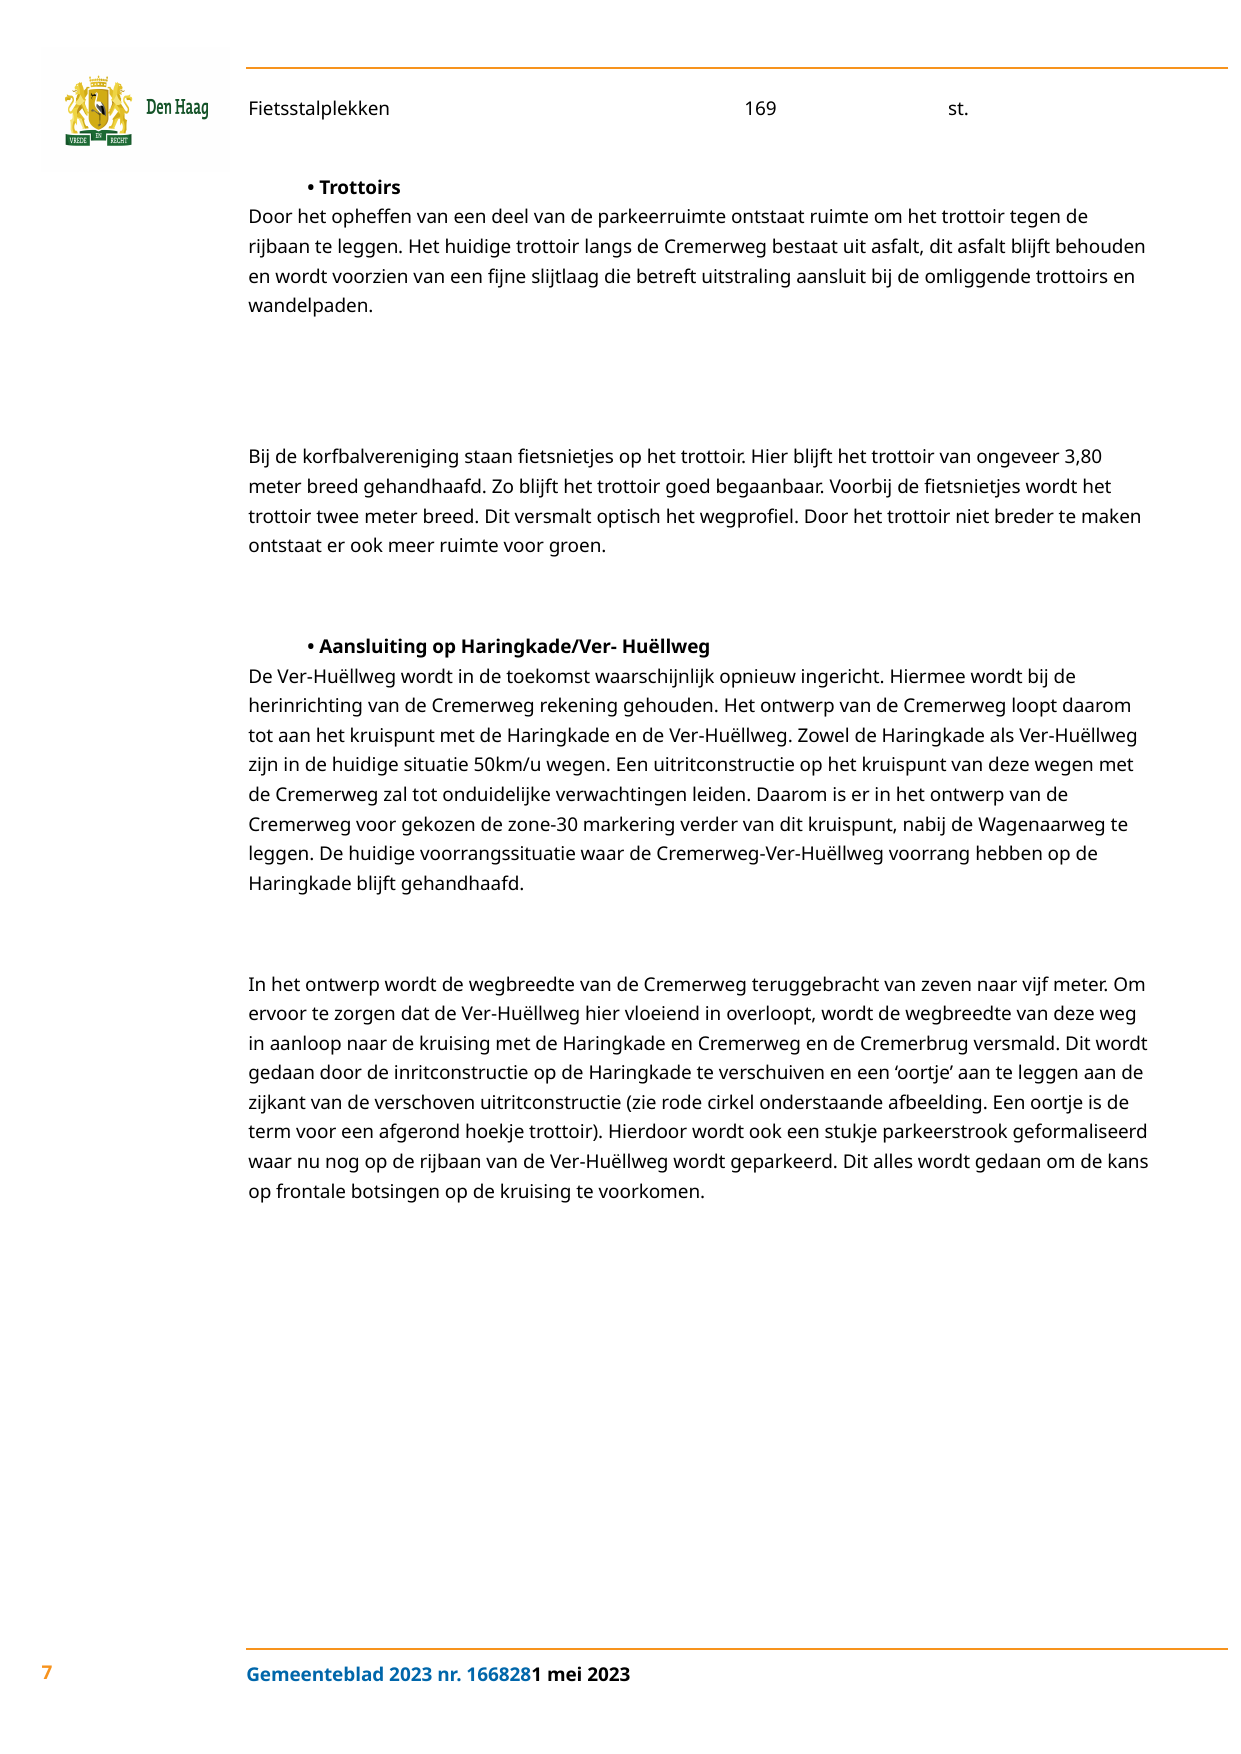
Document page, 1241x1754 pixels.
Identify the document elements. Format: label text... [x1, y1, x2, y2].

text Door het opheffen van een deel van de parkeerruimte ontstaat ruimte om het trottoir tegen de rijbaan te leggen. Het huidige trottoir langs de Cremerweg bestaat uit asfalt, dit asfalt blijft behouden en wordt voorzien van een fijne slijtlaag die betreft uitstraling aansluit bij de omliggende trottoirs en wandelpaden. [248, 204, 1152, 318]
table_cell 169 [744, 95, 948, 121]
table_cell Fietsstalplekken [248, 95, 744, 121]
text In het ontwerp wordt de wegbreedte van de Cremerweg teruggebracht van zeven naar vijf meter. Om ervoor te zorgen dat de Ver-Huëllweg hier vloeiend in overloopt, wordt de wegbreedte van deze weg in aanloop naar de kruising met de Haringkade en Cremerweg en de Cremerbrug versmald. Dit wordt gedaan door de inritconstructie op de Haringkade te verschuiven en een ‘oortje’ aan te leggen aan de zijkant van de verschoven uitritconstructie (zie rode cirkel onderstaande afbeelding. Een oortje is de term voor een afgerond hoekje trottoir). Hierdoor wordt ook een stukje parkeerstrook geformaliseerd waar nu nog op de rijbaan van de Ver-Huëllweg wordt geparkeerd. Dit alles wordt gedaan om de kans op frontale botsingen op de kruising te voorkomen. [248, 971, 1152, 1204]
list • Trottoirs [248, 174, 1152, 200]
text De Ver-Huëllweg wordt in de toekomst waarschijnlijk opnieuw ingericht. Hiermee wordt bij de herinrichting van de Cremerweg rekening gehouden. Het ontwerp van de Cremerweg loopt daarom tot aan het kruispunt met de Haringkade en de Ver-Huëllweg. Zowel de Haringkade als Ver-Huëllweg zijn in de huidige situatie 50km/u wegen. Een uitritconstructie op het kruispunt van deze wegen met de Cremerweg zal tot onduidelijke verwachtingen leiden. Daarom is er in het ontwerp van de Cremerweg voor gekozen de zone-30 markering verder van dit kruispunt, nabij de Wagenaarweg te leggen. De huidige voorrangssituatie waar de Cremerweg-Ver-Huëllweg voorrang hebben op de Haringkade blijft gehandhaafd. [248, 663, 1152, 896]
table_cell st. [948, 95, 1152, 121]
list • Aansluiting op Haringkade/Ver- Huëllweg [248, 633, 1152, 659]
picture [41, 47, 231, 172]
text Bij de korfbalvereniging staan fietsnietjes op het trottoir. Hier blijft het trottoir van ongeveer 3,80 meter breed gehandhaafd. Zo blijft het trottoir goed begaanbaar. Voorbij de fietsnietjes wordt het trottoir twee meter breed. Dit versmalt optisch het wegprofiel. Door het trottoir niet breder te maken ontstaat er ook meer ruimte voor groen. [248, 444, 1152, 558]
